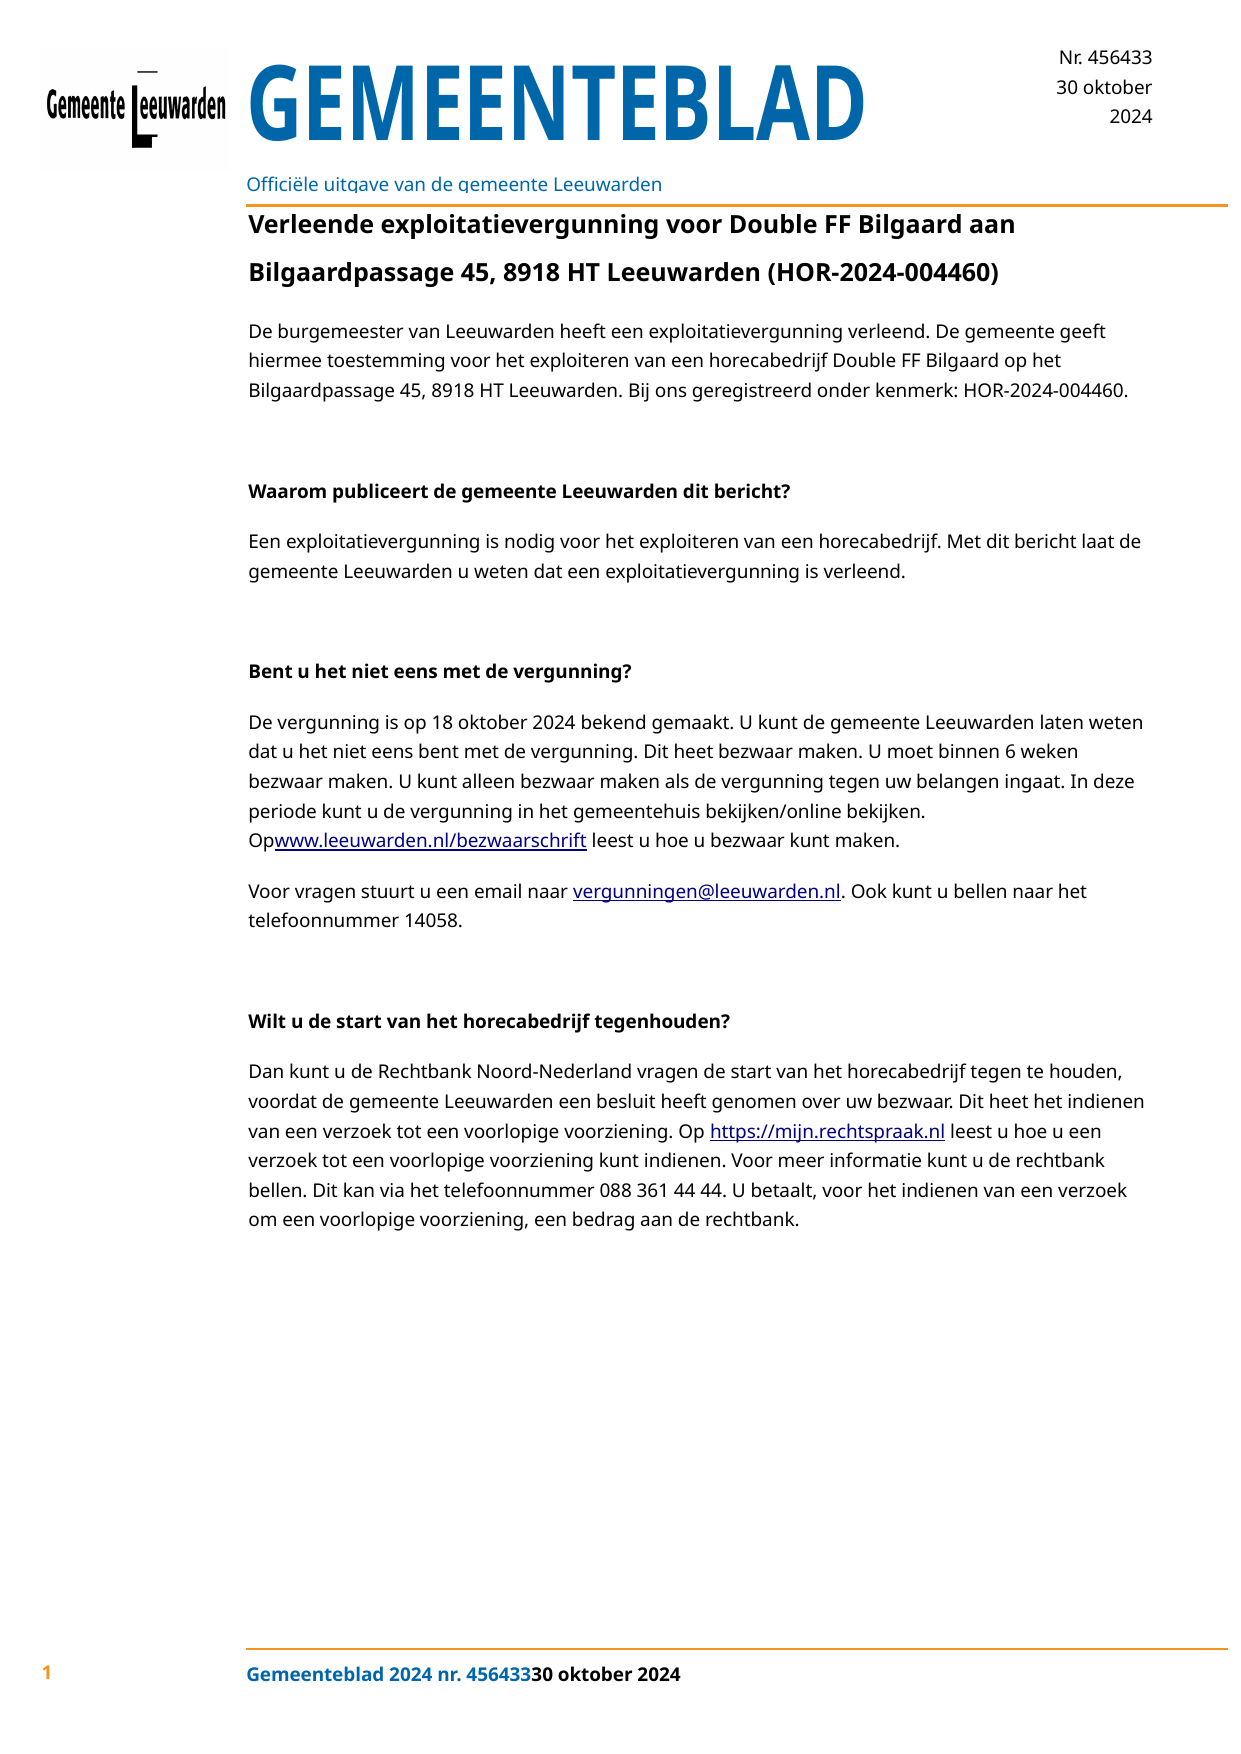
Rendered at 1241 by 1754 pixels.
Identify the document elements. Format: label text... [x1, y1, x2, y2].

text Verleende exploitatievergunning voor Double FF Bilgaard aan Bilgaardpassage 45, 8918 HT Leeuwarden (HOR-2024-004460) [248, 207, 1152, 288]
text De vergunning is op 18 oktober 2024 bekend gemaakt. U kunt de gemeente Leeuwarden laten weten dat u het niet eens bent met de vergunning. Dit heet bezwaar maken. U moet binnen 6 weken bezwaar maken. U kunt alleen bezwaar maken als de vergunning tegen uw belangen ingaat. In deze periode kunt u de vergunning in het gemeentehuis bekijken/online bekijken. Opwww.leeuwarden.nl/bezwaarschrift leest u hoe u bezwaar kunt maken. [248, 709, 1152, 853]
text Wilt u de start van het horecabedrijf tegenhouden? [248, 1008, 1152, 1034]
picture [41, 47, 231, 172]
text Waarom publiceert de gemeente Leeuwarden dit bericht? [248, 478, 1152, 504]
text Dan kunt u de Rechtbank Noord-Nederland vragen de start van het horecabedrijf tegen te houden, voordat de gemeente Leeuwarden een besluit heeft genomen over uw bezwaar. Dit heet het indienen van een verzoek tot een voorlopige voorziening. Op https://mijn.rechtspraak.nl leest u hoe u een verzoek tot een voorlopige voorziening kunt indienen. Voor meer informatie kunt u de rechtbank bellen. Dit kan via het telefoonnummer 088 361 44 44. U betaalt, voor het indienen van een verzoek om een voorlopige voorziening, een bedrag aan de rechtbank. [248, 1059, 1152, 1232]
text Bent u het niet eens met de vergunning? [248, 659, 1152, 684]
text Voor vragen stuurt u een email naar vergunningen@leeuwarden.nl. Ook kunt u bellen naar het telefoonnummer 14058. [248, 878, 1152, 933]
text De burgemeester van Leeuwarden heeft een exploitatievergunning verleend. De gemeente geeft hiermee toestemming voor het exploiteren van een horecabedrijf Double FF Bilgaard op het Bilgaardpassage 45, 8918 HT Leeuwarden. Bij ons geregistreerd onder kenmerk: HOR-2024-004460. [248, 318, 1152, 403]
text Een exploitatievergunning is nodig voor het exploiteren van een horecabedrijf. Met dit bericht laat de gemeente Leeuwarden u weten dat een exploitatievergunning is verleend. [248, 528, 1152, 584]
